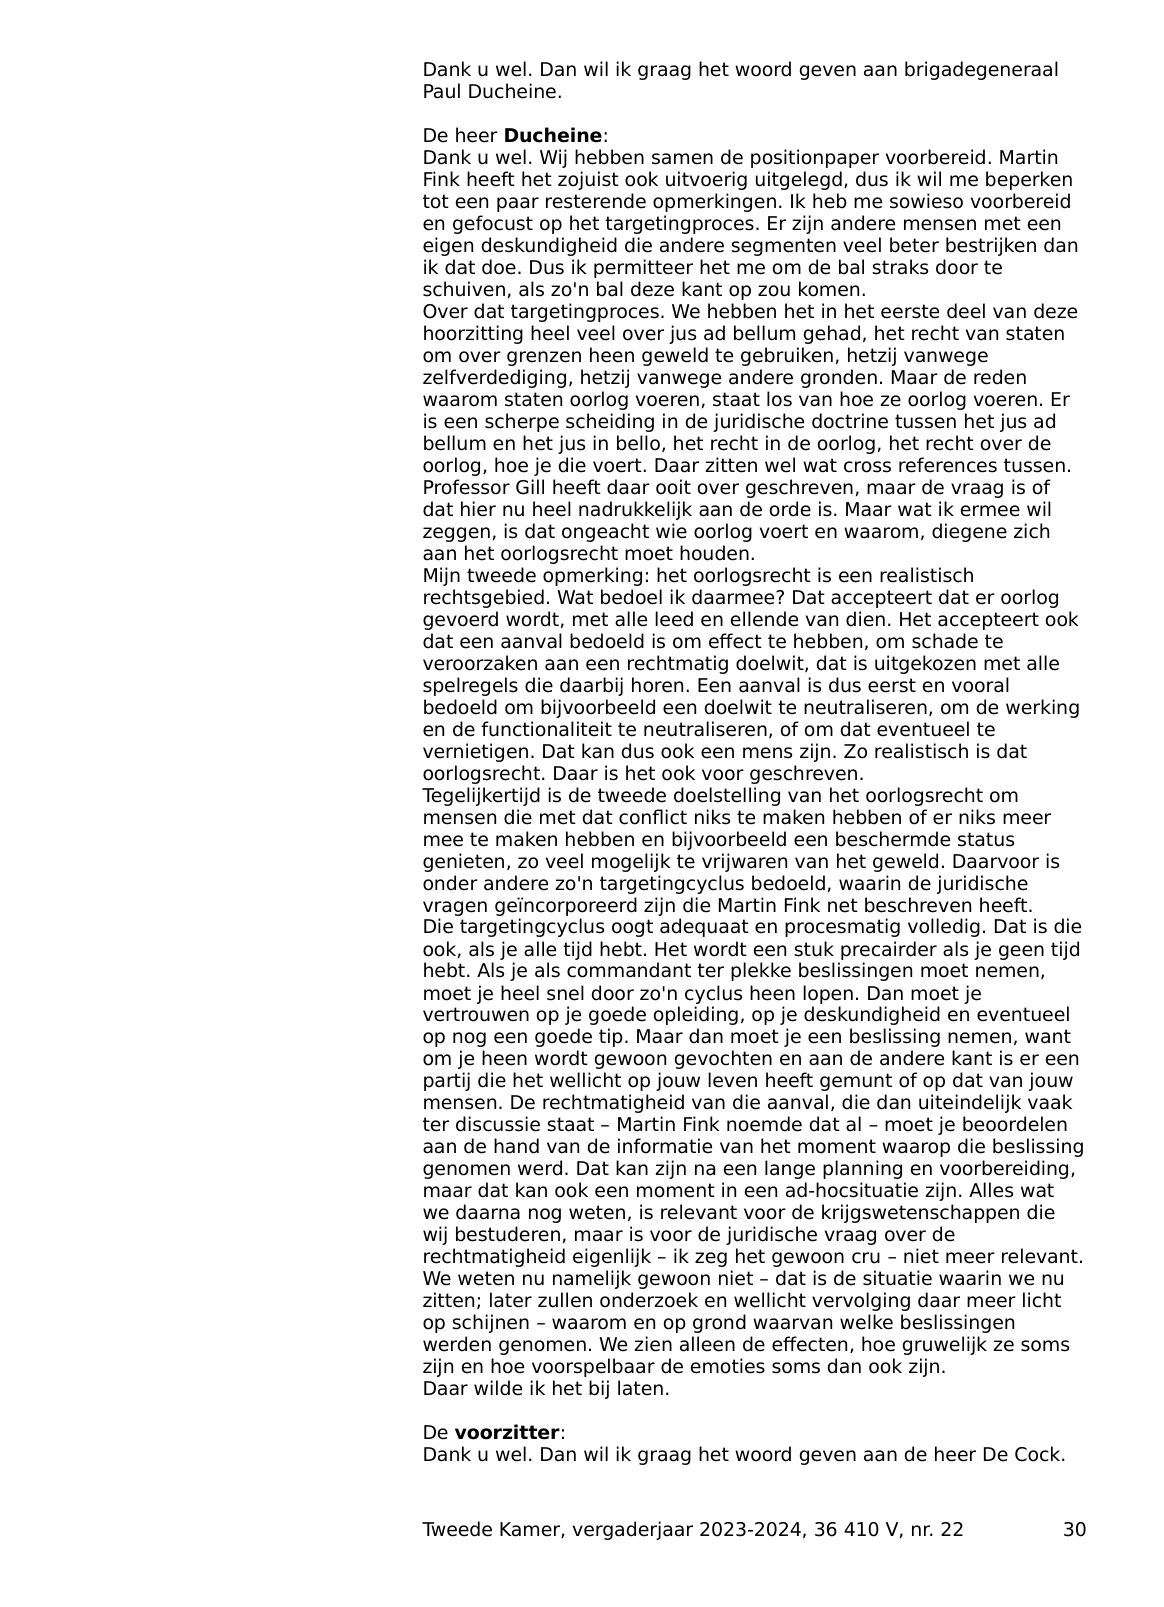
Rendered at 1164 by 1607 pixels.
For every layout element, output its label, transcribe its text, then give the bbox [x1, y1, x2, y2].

text De heer Ducheine: [422, 125, 1087, 147]
text Mijn tweede opmerking: het oorlogsrecht is een realistisch rechtsgebied. Wat bedoel ik daarmee? Dat accepteert dat er oorlog gevoerd wordt, met alle leed en ellende van dien. Het accepteert ook dat een aanval bedoeld is om effect te hebben, om schade te veroorzaken aan een rechtmatig doelwit, dat is uitgekozen met alle spelregels die daarbij horen. Een aanval is dus eerst en vooral bedoeld om bijvoorbeeld een doelwit te neutraliseren, om de werking en de functionaliteit te neutraliseren, of om dat eventueel te vernietigen. Dat kan dus ook een mens zijn. Zo realistisch is dat oorlogsrecht. Daar is het ook voor geschreven. [422, 565, 1087, 784]
text Dank u wel. Dan wil ik graag het woord geven aan de heer De Cock. [422, 1444, 1087, 1466]
text Dank u wel. Wij hebben samen de positionpaper voorbereid. Martin Fink heeft het zojuist ook uitvoerig uitgelegd, dus ik wil me beperken tot een paar resterende opmerkingen. Ik heb me sowieso voorbereid en gefocust op het targetingproces. Er zijn andere mensen met een eigen deskundigheid die andere segmenten veel beter bestrijken dan ik dat doe. Dus ik permitteer het me om de bal straks door te schuiven, als zo'n bal deze kant op zou komen. [422, 147, 1087, 301]
text De voorzitter: [422, 1422, 1087, 1444]
text Dank u wel. Dan wil ik graag het woord geven aan brigadegeneraal Paul Ducheine. [422, 59, 1087, 103]
text Tegelijkertijd is de tweede doelstelling van het oorlogsrecht om mensen die met dat conflict niks te maken hebben of er niks meer mee te maken hebben en bijvoorbeeld een beschermde status genieten, zo veel mogelijk te vrijwaren van het geweld. Daarvoor is onder andere zo'n targetingcyclus bedoeld, waarin de juridische vragen geïncorporeerd zijn die Martin Fink net beschreven heeft. [422, 784, 1087, 916]
text Over dat targetingproces. We hebben het in het eerste deel van deze hoorzitting heel veel over jus ad bellum gehad, het recht van staten om over grenzen heen geweld te gebruiken, hetzij vanwege zelfverdediging, hetzij vanwege andere gronden. Maar de reden waarom staten oorlog voeren, staat los van hoe ze oorlog voeren. Er is een scherpe scheiding in de juridische doctrine tussen het jus ad bellum en het jus in bello, het recht in de oorlog, het recht over de oorlog, hoe je die voert. Daar zitten wel wat cross references tussen. Professor Gill heeft daar ooit over geschreven, maar de vraag is of dat hier nu heel nadrukkelijk aan de orde is. Maar wat ik ermee wil zeggen, is dat ongeacht wie oorlog voert en waarom, diegene zich aan het oorlogsrecht moet houden. [422, 301, 1087, 565]
text Daar wilde ik het bij laten. [422, 1378, 1087, 1400]
text Die targetingcyclus oogt adequaat en procesmatig volledig. Dat is die ook, als je alle tijd hebt. Het wordt een stuk precairder als je geen tijd hebt. Als je als commandant ter plekke beslissingen moet nemen, moet je heel snel door zo'n cyclus heen lopen. Dan moet je vertrouwen op je goede opleiding, op je deskundigheid en eventueel op nog een goede tip. Maar dan moet je een beslissing nemen, want om je heen wordt gewoon gevochten en aan de andere kant is er een partij die het wellicht op jouw leven heeft gemunt of op dat van jouw mensen. De rechtmatigheid van die aanval, die dan uiteindelijk vaak ter discussie staat – Martin Fink noemde dat al – moet je beoordelen aan de hand van de informatie van het moment waarop die beslissing genomen werd. Dat kan zijn na een lange planning en voorbereiding, maar dat kan ook een moment in een ad-hocsituatie zijn. Alles wat we daarna nog weten, is relevant voor de krijgswetenschappen die wij bestuderen, maar is voor de juridische vraag over de rechtmatigheid eigenlijk – ik zeg het gewoon cru – niet meer relevant. We weten nu namelijk gewoon niet – dat is de situatie waarin we nu zitten; later zullen onderzoek en wellicht vervolging daar meer licht op schijnen – waarom en op grond waarvan welke beslissingen werden genomen. We zien alleen de effecten, hoe gruwelijk ze soms zijn en hoe voorspelbaar de emoties soms dan ook zijn. [422, 916, 1087, 1378]
